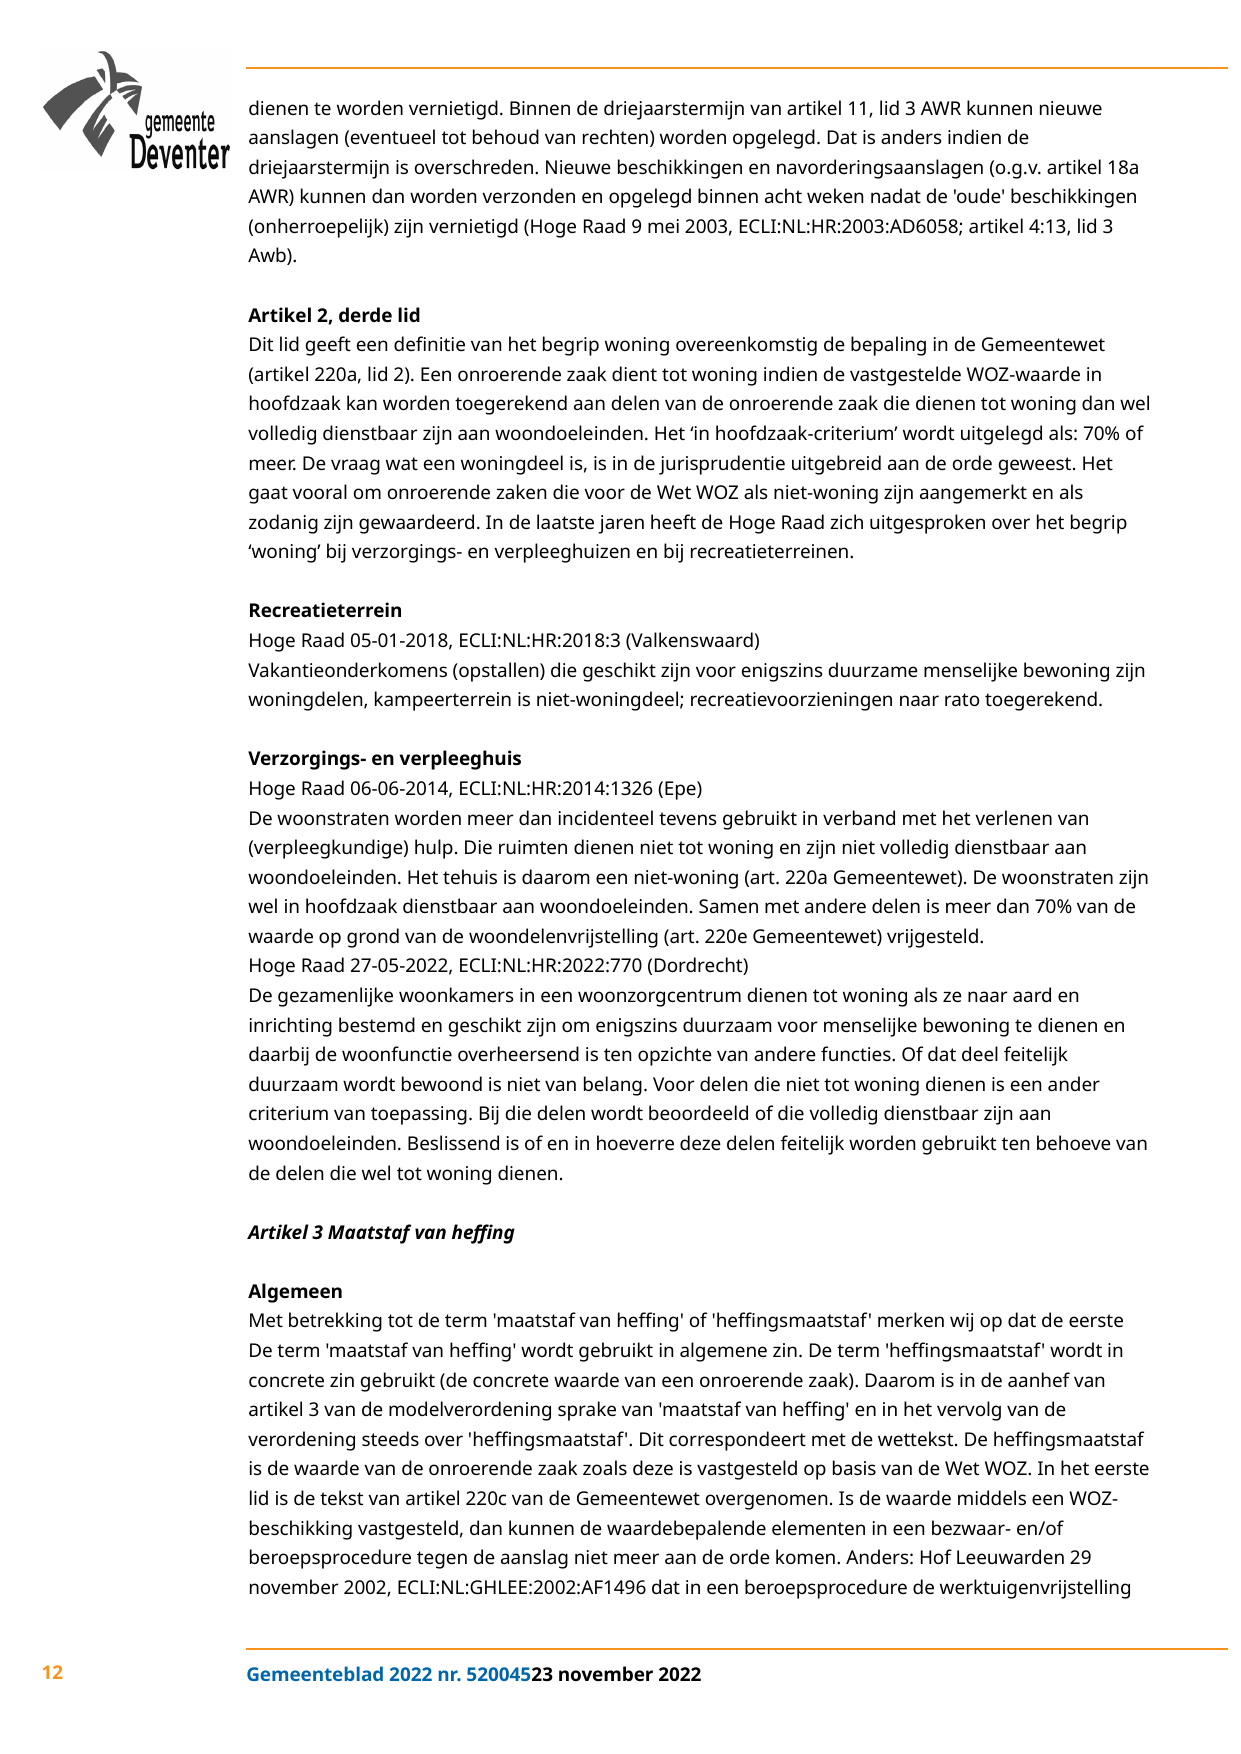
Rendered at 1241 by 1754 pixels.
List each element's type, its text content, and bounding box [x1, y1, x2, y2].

text Vakantieonderkomens (opstallen) die geschikt zijn voor enigszins duurzame menselijke bewoning zijn woningdelen, kampeerterrein is niet-woningdeel; recreatievoorzieningen naar rato toegerekend. [248, 657, 1152, 712]
text Hoge Raad 06-06-2014, ECLI:NL:HR:2014:1326 (Epe) [248, 775, 1152, 801]
text Artikel 2, derde lid [248, 302, 1152, 328]
text De woonstraten worden meer dan incidenteel tevens gebruikt in verband met het verlenen van (verpleegkundige) hulp. Die ruimten dienen niet tot woning en zijn niet volledig dienstbaar aan woondoeleinden. Het tehuis is daarom een niet-woning (art. 220a Gemeentewet). De woonstraten zijn wel in hoofdzaak dienstbaar aan woondoeleinden. Samen met andere delen is meer dan 70% van de waarde op grond van de woondelenvrijstelling (art. 220e Gemeentewet) vrijgesteld. [248, 805, 1152, 949]
text Dit lid geeft een definitie van het begrip woning overeenkomstig de bepaling in de Gemeentewet (artikel 220a, lid 2). Een onroerende zaak dient tot woning indien de vastgestelde WOZ-waarde in hoofdzaak kan worden toegerekend aan delen van de onroerende zaak die dienen tot woning dan wel volledig dienstbaar zijn aan woondoeleinden. Het ‘in hoofdzaak-criterium’ wordt uitgelegd als: 70% of meer. De vraag wat een woningdeel is, is in de jurisprudentie uitgebreid aan de orde geweest. Het gaat vooral om onroerende zaken die voor de Wet WOZ als niet-woning zijn aangemerkt en als zodanig zijn gewaardeerd. In de laatste jaren heeft de Hoge Raad zich uitgesproken over het begrip ‘woning’ bij verzorgings- en verpleeghuizen en bij recreatieterreinen. [248, 331, 1152, 564]
text Hoge Raad 27-05-2022, ECLI:NL:HR:2022:770 (Dordrecht) [248, 953, 1152, 978]
text Met betrekking tot de term 'maatstaf van heffing' of 'heffingsmaatstaf' merken wij op dat de eerste De term 'maatstaf van heffing' wordt gebruikt in algemene zin. De term 'heffingsmaatstaf' wordt in concrete zin gebruikt (de concrete waarde van een onroerende zaak). Daarom is in de aanhef van artikel 3 van de modelverordening sprake van 'maatstaf van heffing' en in het vervolg van de verordening steeds over 'heffingsmaatstaf'. Dit correspondeert met de wettekst. De heffingsmaatstaf is de waarde van de onroerende zaak zoals deze is vastgesteld op basis van de Wet WOZ. In het eerste lid is de tekst van artikel 220c van de Gemeentewet overgenomen. Is de waarde middels een WOZ-beschikking vastgesteld, dan kunnen de waardebepalende elementen in een bezwaar- en/of beroepsprocedure tegen de aanslag niet meer aan de orde komen. Anders: Hof Leeuwarden 29 november 2002, ECLI:NL:GHLEE:2002:AF1496 dat in een beroepsprocedure de werktuigenvrijstelling [248, 1308, 1152, 1600]
picture [41, 47, 231, 172]
text Algemeen [248, 1278, 1152, 1304]
text Hoge Raad 05-01-2018, ECLI:NL:HR:2018:3 (Valkenswaard) [248, 627, 1152, 653]
text dienen te worden vernietigd. Binnen de driejaarstermijn van artikel 11, lid 3 AWR kunnen nieuwe aanslagen (eventueel tot behoud van rechten) worden opgelegd. Dat is anders indien de driejaarstermijn is overschreden. Nieuwe beschikkingen en navorderingsaanslagen (o.g.v. artikel 18a AWR) kunnen dan worden verzonden en opgelegd binnen acht weken nadat de 'oude' beschikkingen (onherroepelijk) zijn vernietigd (Hoge Raad 9 mei 2003, ECLI:NL:HR:2003:AD6058; artikel 4:13, lid 3 Awb). [248, 95, 1152, 268]
text De gezamenlijke woonkamers in een woonzorgcentrum dienen tot woning als ze naar aard en inrichting bestemd en geschikt zijn om enigszins duurzaam voor menselijke bewoning te dienen en daarbij de woonfunctie overheersend is ten opzichte van andere functies. Of dat deel feitelijk duurzaam wordt bewoond is niet van belang. Voor delen die niet tot woning dienen is een ander criterium van toepassing. Bij die delen wordt beoordeeld of die volledig dienstbaar zijn aan woondoeleinden. Beslissend is of en in hoeverre deze delen feitelijk worden gebruikt ten behoeve van de delen die wel tot woning dienen. [248, 982, 1152, 1186]
text Recreatieterrein [248, 598, 1152, 623]
text Artikel 3 Maatstaf van heffing [248, 1219, 1152, 1245]
text Verzorgings- en verpleeghuis [248, 746, 1152, 771]
